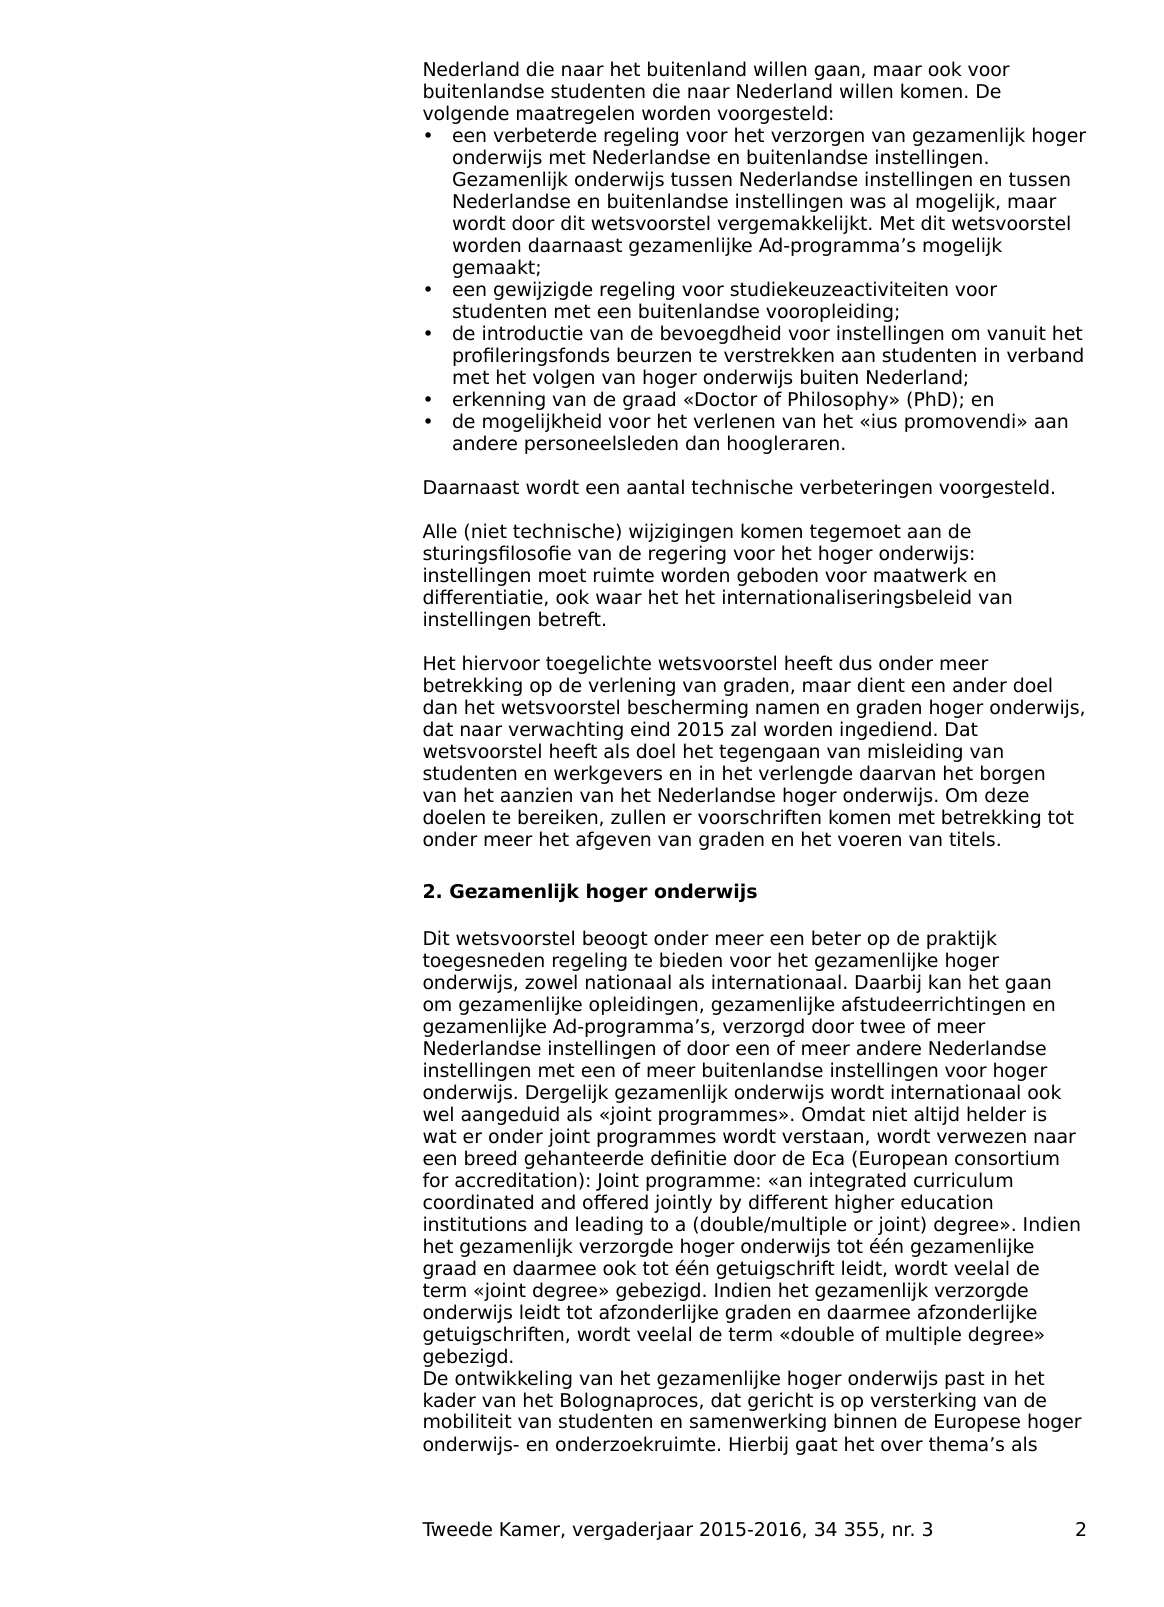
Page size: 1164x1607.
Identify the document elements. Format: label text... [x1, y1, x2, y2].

text • erkenning van de graad «Doctor of Philosophy» (PhD); en [422, 389, 1087, 411]
text • de introductie van de bevoegdheid voor instellingen om vanuit het profileringsfonds beurzen te verstrekken aan studenten in verband met het volgen van hoger onderwijs buiten Nederland; [422, 323, 1087, 389]
text • een verbeterde regeling voor het verzorgen van gezamenlijk hoger onderwijs met Nederlandse en buitenlandse instellingen. Gezamenlijk onderwijs tussen Nederlandse instellingen en tussen Nederlandse en buitenlandse instellingen was al mogelijk, maar wordt door dit wetsvoorstel vergemakkelijkt. Met dit wetsvoorstel worden daarnaast gezamenlijke Ad-programma’s mogelijk gemaakt; [422, 125, 1087, 279]
text Dit wetsvoorstel beoogt onder meer een beter op de praktijk toegesneden regeling te bieden voor het gezamenlijke hoger onderwijs, zowel nationaal als internationaal. Daarbij kan het gaan om gezamenlijke opleidingen, gezamenlijke afstudeerrichtingen en gezamenlijke Ad-programma’s, verzorgd door twee of meer Nederlandse instellingen of door een of meer andere Nederlandse instellingen met een of meer buitenlandse instellingen voor hoger onderwijs. Dergelijk gezamenlijk onderwijs wordt internationaal ook wel aangeduid als «joint programmes». Omdat niet altijd helder is wat er onder joint programmes wordt verstaan, wordt verwezen naar een breed gehanteerde definitie door de Eca (European consortium for accreditation): Joint programme: «an integrated curriculum coordinated and offered jointly by different higher education institutions and leading to a (double/multiple or joint) degree». Indien het gezamenlijk verzorgde hoger onderwijs tot één gezamenlijke graad en daarmee ook tot één getuigschrift leidt, wordt veelal de term «joint degree» gebezigd. Indien het gezamenlijk verzorgde onderwijs leidt tot afzonderlijke graden en daarmee afzonderlijke getuigschriften, wordt veelal de term «double of multiple degree» gebezigd. [422, 928, 1087, 1367]
text De ontwikkeling van het gezamenlijke hoger onderwijs past in het kader van het Bolognaproces, dat gericht is op versterking van de mobiliteit van studenten en samenwerking binnen de Europese hoger onderwijs- en onderzoekruimte. Hierbij gaat het over thema’s als [422, 1367, 1087, 1455]
subtitle 2. Gezamenlijk hoger onderwijs [422, 881, 1087, 903]
text • de mogelijkheid voor het verlenen van het «ius promovendi» aan andere personeelsleden dan hoogleraren. [422, 411, 1087, 455]
text Nederland die naar het buitenland willen gaan, maar ook voor buitenlandse studenten die naar Nederland willen komen. De volgende maatregelen worden voorgesteld: [422, 59, 1087, 125]
text Alle (niet technische) wijzigingen komen tegemoet aan de sturingsfilosofie van de regering voor het hoger onderwijs: instellingen moet ruimte worden geboden voor maatwerk en differentiatie, ook waar het het internationaliseringsbeleid van instellingen betreft. [422, 521, 1087, 631]
text • een gewijzigde regeling voor studiekeuzeactiviteiten voor studenten met een buitenlandse vooropleiding; [422, 279, 1087, 323]
text Daarnaast wordt een aantal technische verbeteringen voorgesteld. [422, 477, 1087, 499]
text Het hiervoor toegelichte wetsvoorstel heeft dus onder meer betrekking op de verlening van graden, maar dient een ander doel dan het wetsvoorstel bescherming namen en graden hoger onderwijs, dat naar verwachting eind 2015 zal worden ingediend. Dat wetsvoorstel heeft als doel het tegengaan van misleiding van studenten en werkgevers en in het verlengde daarvan het borgen van het aanzien van het Nederlandse hoger onderwijs. Om deze doelen te bereiken, zullen er voorschriften komen met betrekking tot onder meer het afgeven van graden en het voeren van titels. [422, 653, 1087, 851]
